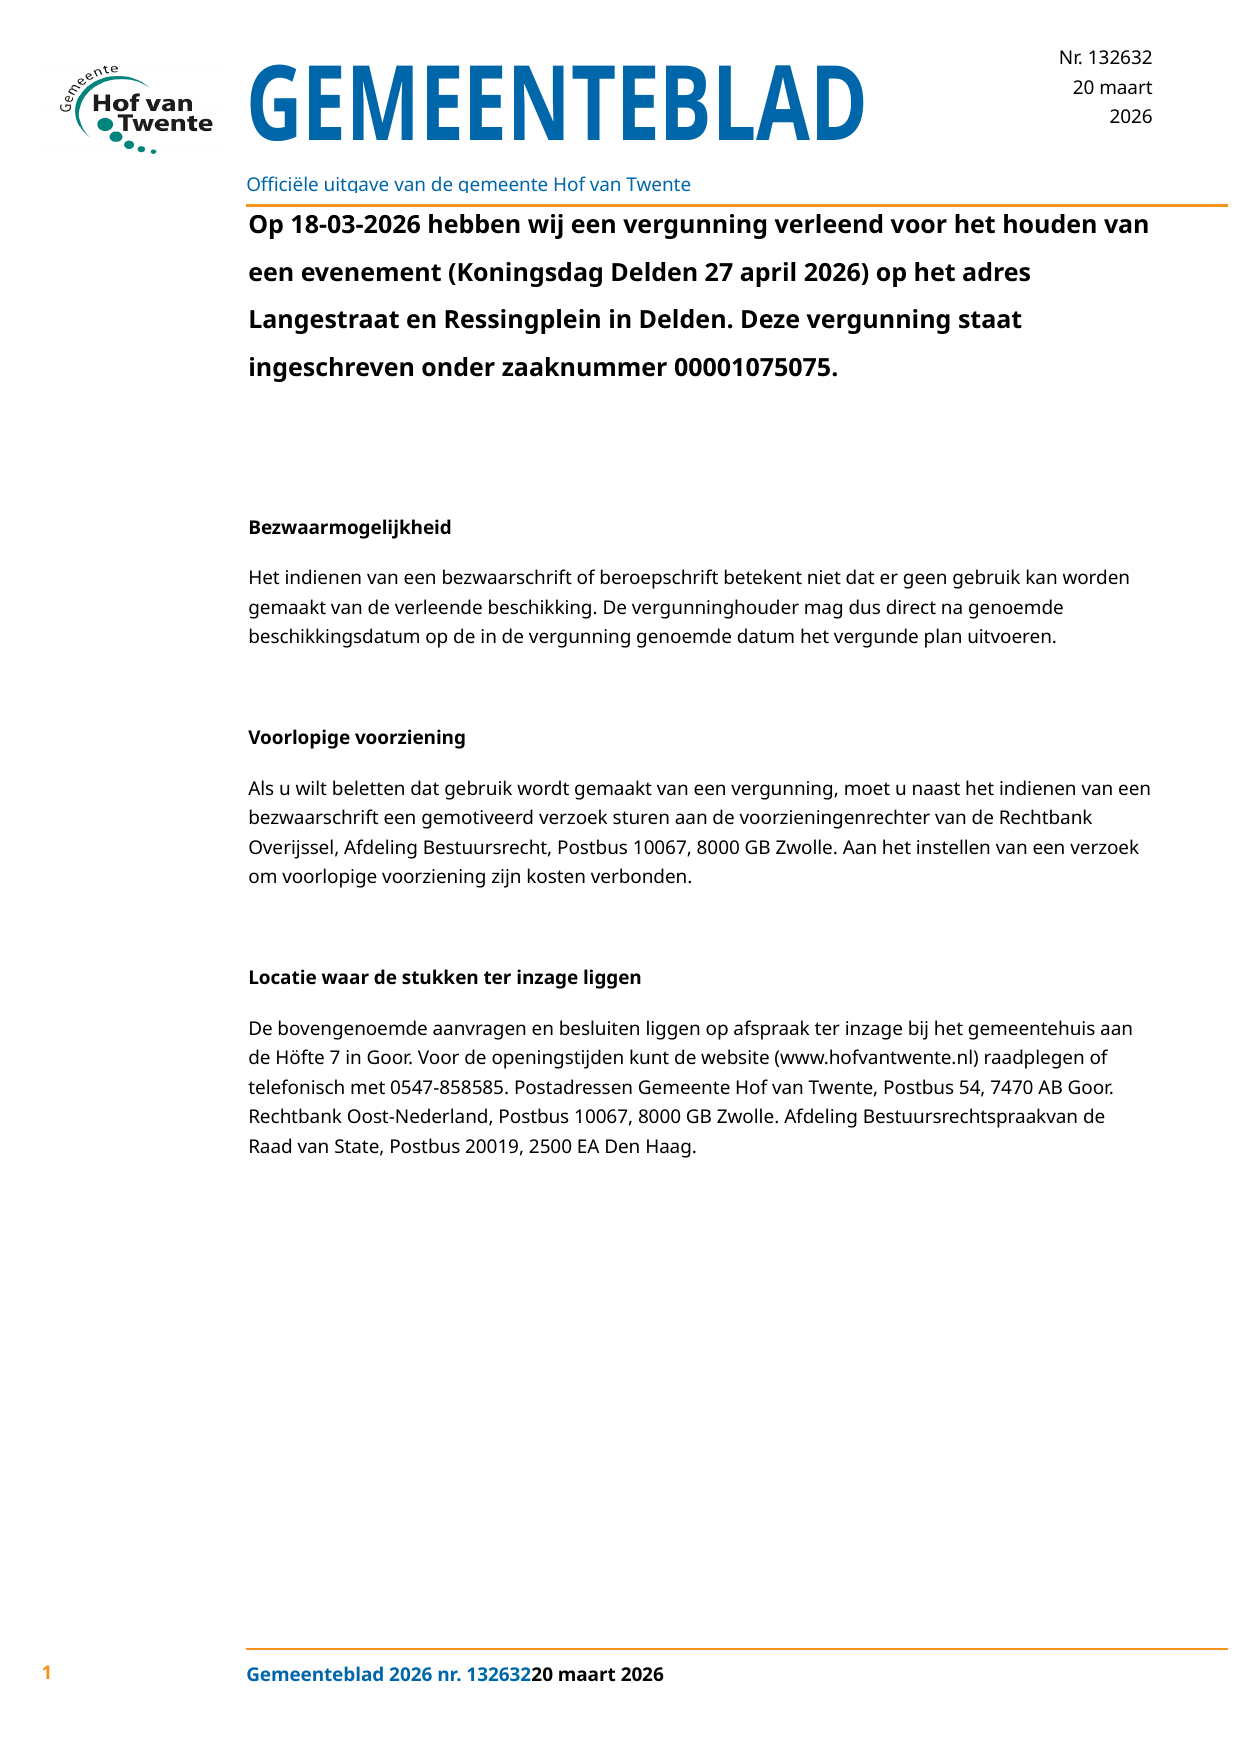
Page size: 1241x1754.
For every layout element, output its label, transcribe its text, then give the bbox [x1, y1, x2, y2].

text Het indienen van een bezwaarschrift of beroepschrift betekent niet dat er geen gebruik kan worden gemaakt van de verleende beschikking. De vergunninghouder mag dus direct na genoemde beschikkingsdatum op de in de vergunning genoemde datum het vergunde plan uitvoeren. [248, 564, 1152, 649]
text Voorlopige voorziening [248, 724, 1152, 750]
text De bovengenoemde aanvragen en besluiten liggen op afspraak ter inzage bij het gemeentehuis aan de Höfte 7 in Goor. Voor de openingstijden kunt de website (www.hofvantwente.nl) raadplegen of telefonisch met 0547-858585. Postadressen Gemeente Hof van Twente, Postbus 54, 7470 AB Goor. Rechtbank Oost-Nederland, Postbus 10067, 8000 GB Zwolle. Afdeling Bestuursrechtspraakvan de Raad van State, Postbus 20019, 2500 EA Den Haag. [248, 1015, 1152, 1159]
picture [41, 47, 231, 172]
text Bezwaarmogelijkheid [248, 514, 1152, 540]
text Op 18-03-2026 hebben wij een vergunning verleend voor het houden van een evenement (Koningsdag Delden 27 april 2026) op het adres Langestraat en Ressingplein in Delden. Deze vergunning staat ingeschreven onder zaaknummer 00001075075. [248, 207, 1152, 384]
text Locatie waar de stukken ter inzage liggen [248, 964, 1152, 990]
text Als u wilt beletten dat gebruik wordt gemaakt van een vergunning, moet u naast het indienen van een bezwaarschrift een gemotiveerd verzoek sturen aan de voorzieningenrechter van de Rechtbank Overijssel, Afdeling Bestuursrecht, Postbus 10067, 8000 GB Zwolle. Aan het instellen van een verzoek om voorlopige voorziening zijn kosten verbonden. [248, 775, 1152, 889]
